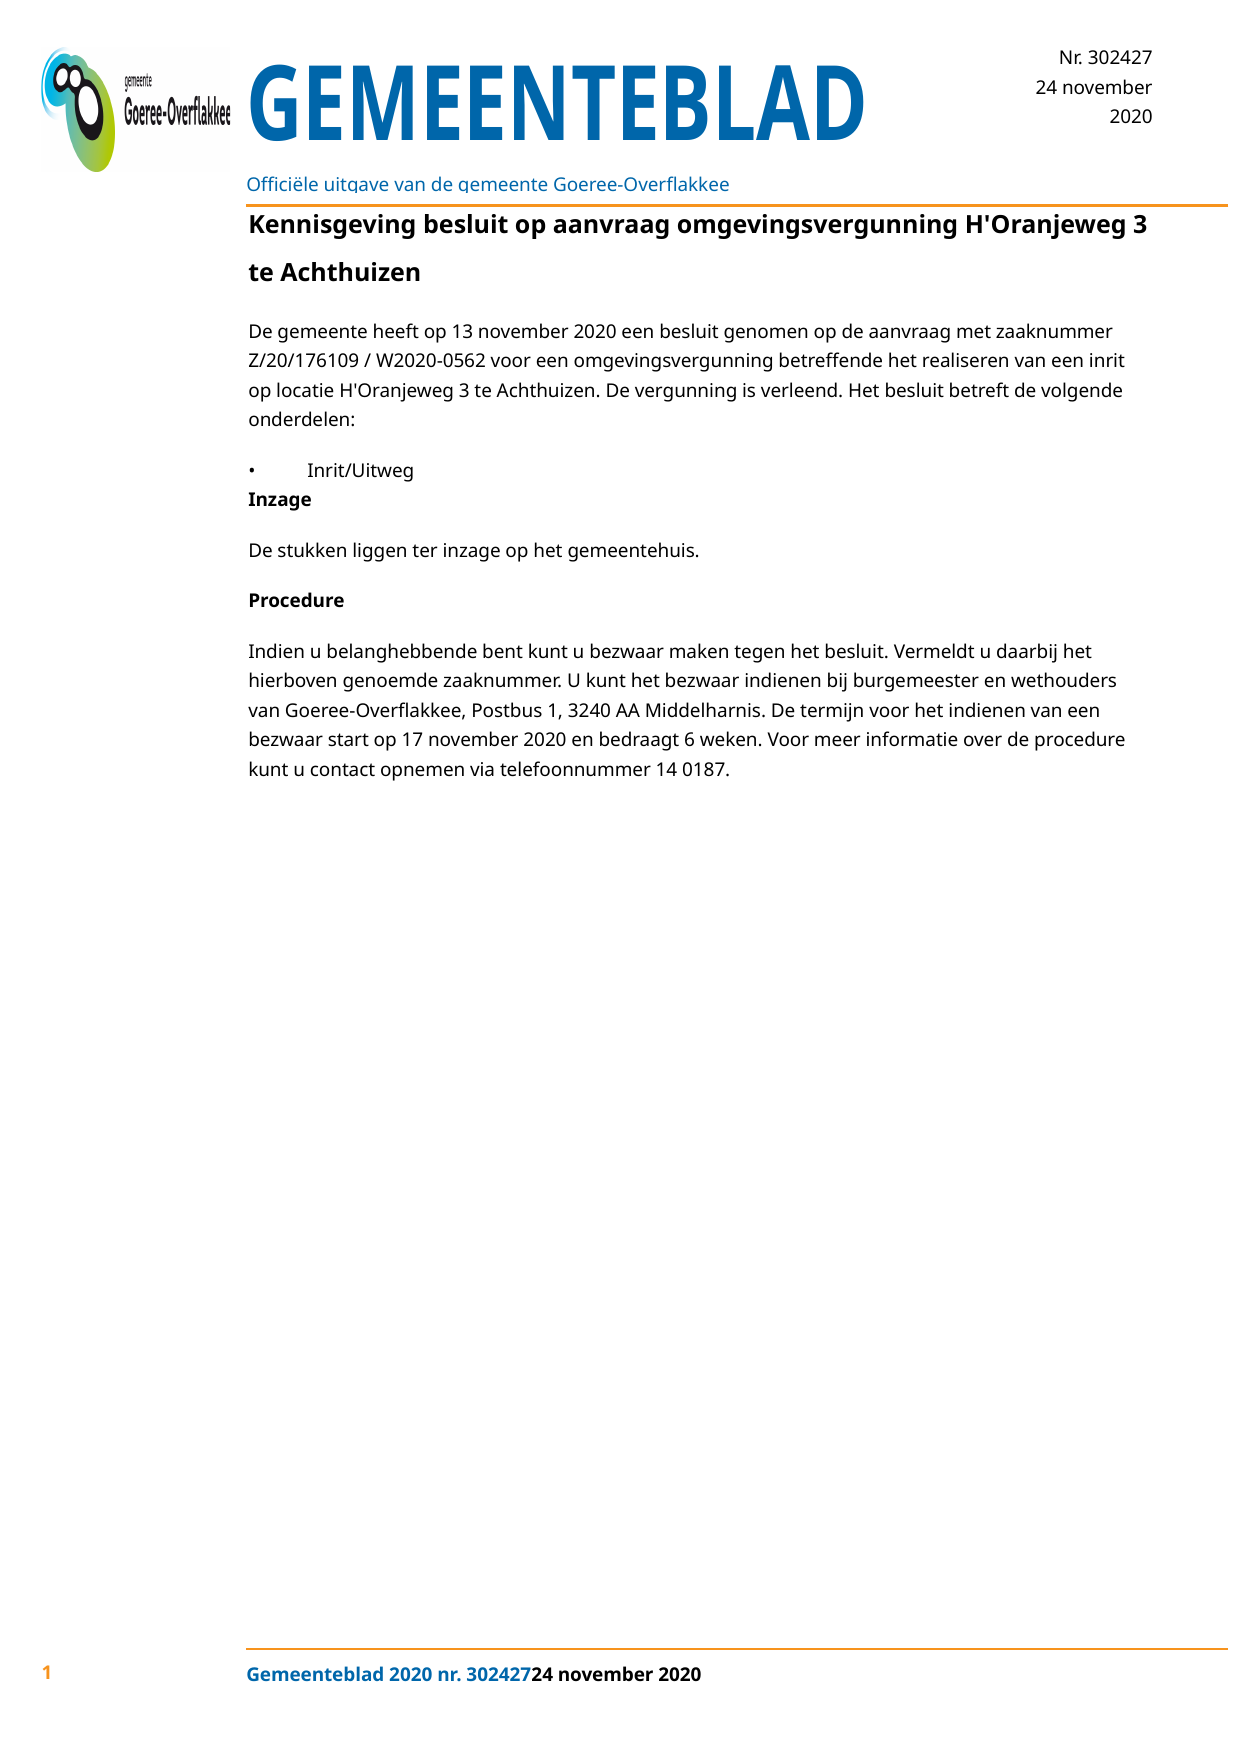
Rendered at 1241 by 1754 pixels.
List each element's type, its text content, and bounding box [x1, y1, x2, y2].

text Inzage [248, 487, 1152, 512]
text Indien u belanghebbende bent kunt u bezwaar maken tegen het besluit. Vermeldt u daarbij het hierboven genoemde zaaknummer. U kunt het bezwaar indienen bij burgemeester en wethouders van Goeree-Overflakkee, Postbus 1, 3240 AA Middelharnis. De termijn voor het indienen van een bezwaar start op 17 november 2020 en bedraagt 6 weken. Voor meer informatie over de procedure kunt u contact opnemen via telefoonnummer 14 0187. [248, 638, 1152, 782]
picture [41, 47, 231, 172]
text De gemeente heeft op 13 november 2020 een besluit genomen op de aanvraag met zaaknummer Z/20/176109 / W2020-0562 voor een omgevingsvergunning betreffende het realiseren van een inrit op locatie H'Oranjeweg 3 te Achthuizen. De vergunning is verleend. Het besluit betreft de volgende onderdelen: [248, 318, 1152, 432]
text Kennisgeving besluit op aanvraag omgevingsvergunning H'Oranjeweg 3 te Achthuizen [248, 207, 1152, 288]
text De stukken liggen ter inzage op het gemeentehuis. [248, 537, 1152, 563]
text Procedure [248, 587, 1152, 613]
list Inrit/Uitweg [248, 457, 1152, 483]
